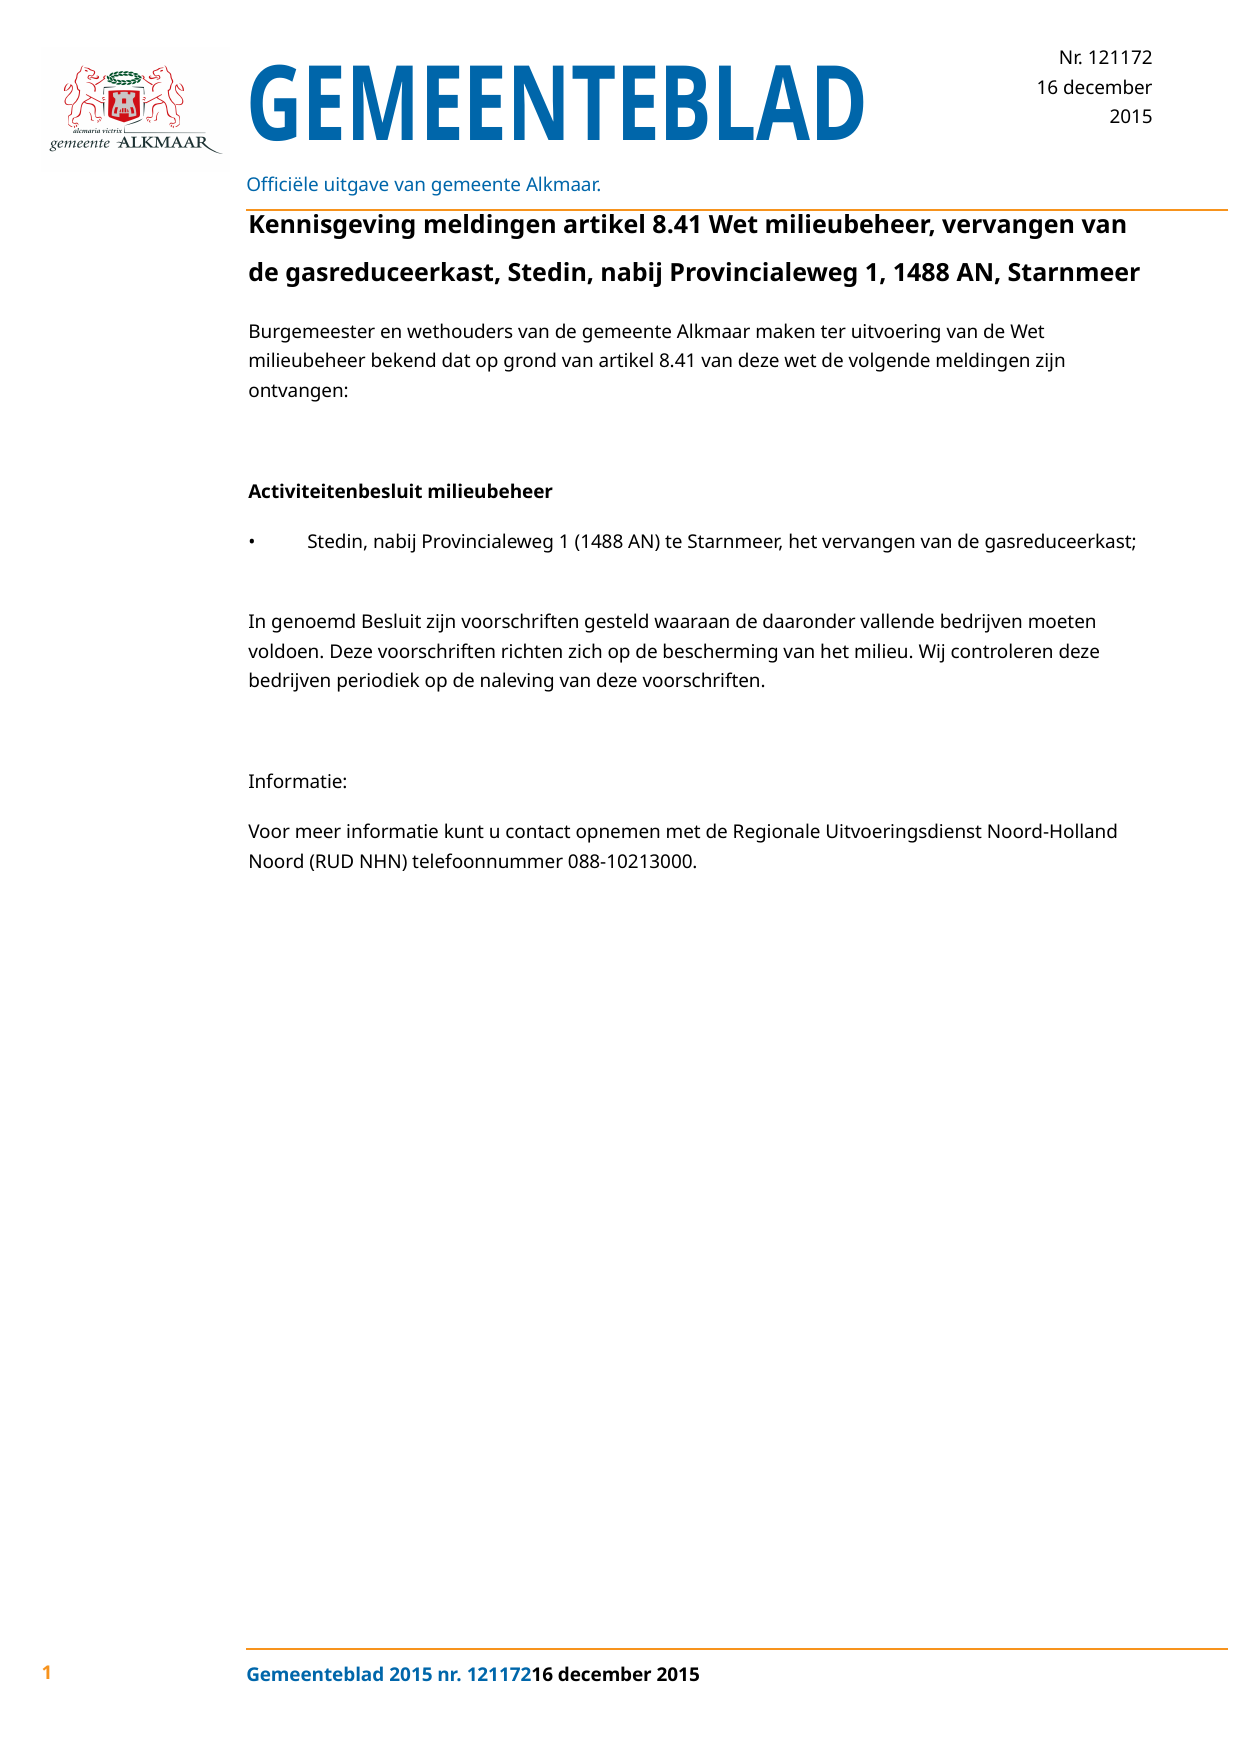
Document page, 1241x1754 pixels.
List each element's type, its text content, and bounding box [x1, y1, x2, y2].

text Activiteitenbesluit milieubeheer [248, 478, 1152, 504]
text In genoemd Besluit zijn voorschriften gesteld waaraan de daaronder vallende bedrijven moeten voldoen. Deze voorschriften richten zich op de bescherming van het milieu. Wij controleren deze bedrijven periodiek op de naleving van deze voorschriften. [248, 608, 1152, 693]
picture [41, 47, 231, 172]
list Stedin, nabij Provincialeweg 1 (1488 AN) te Starnmeer, het vervangen van de gasreduceerkast; [248, 528, 1152, 554]
text Burgemeester en wethouders van de gemeente Alkmaar maken ter uitvoering van de Wet milieubeheer bekend dat op grond van artikel 8.41 van deze wet de volgende meldingen zijn ontvangen: [248, 318, 1152, 403]
text Voor meer informatie kunt u contact opnemen met de Regionale Uitvoeringsdienst Noord-Holland Noord (RUD NHN) telefoonnummer 088-10213000. [248, 819, 1152, 874]
text Informatie: [248, 768, 1152, 794]
text Kennisgeving meldingen artikel 8.41 Wet milieubeheer, vervangen van de gasreduceerkast, Stedin, nabij Provincialeweg 1, 1488 AN, Starnmeer [248, 211, 1152, 288]
